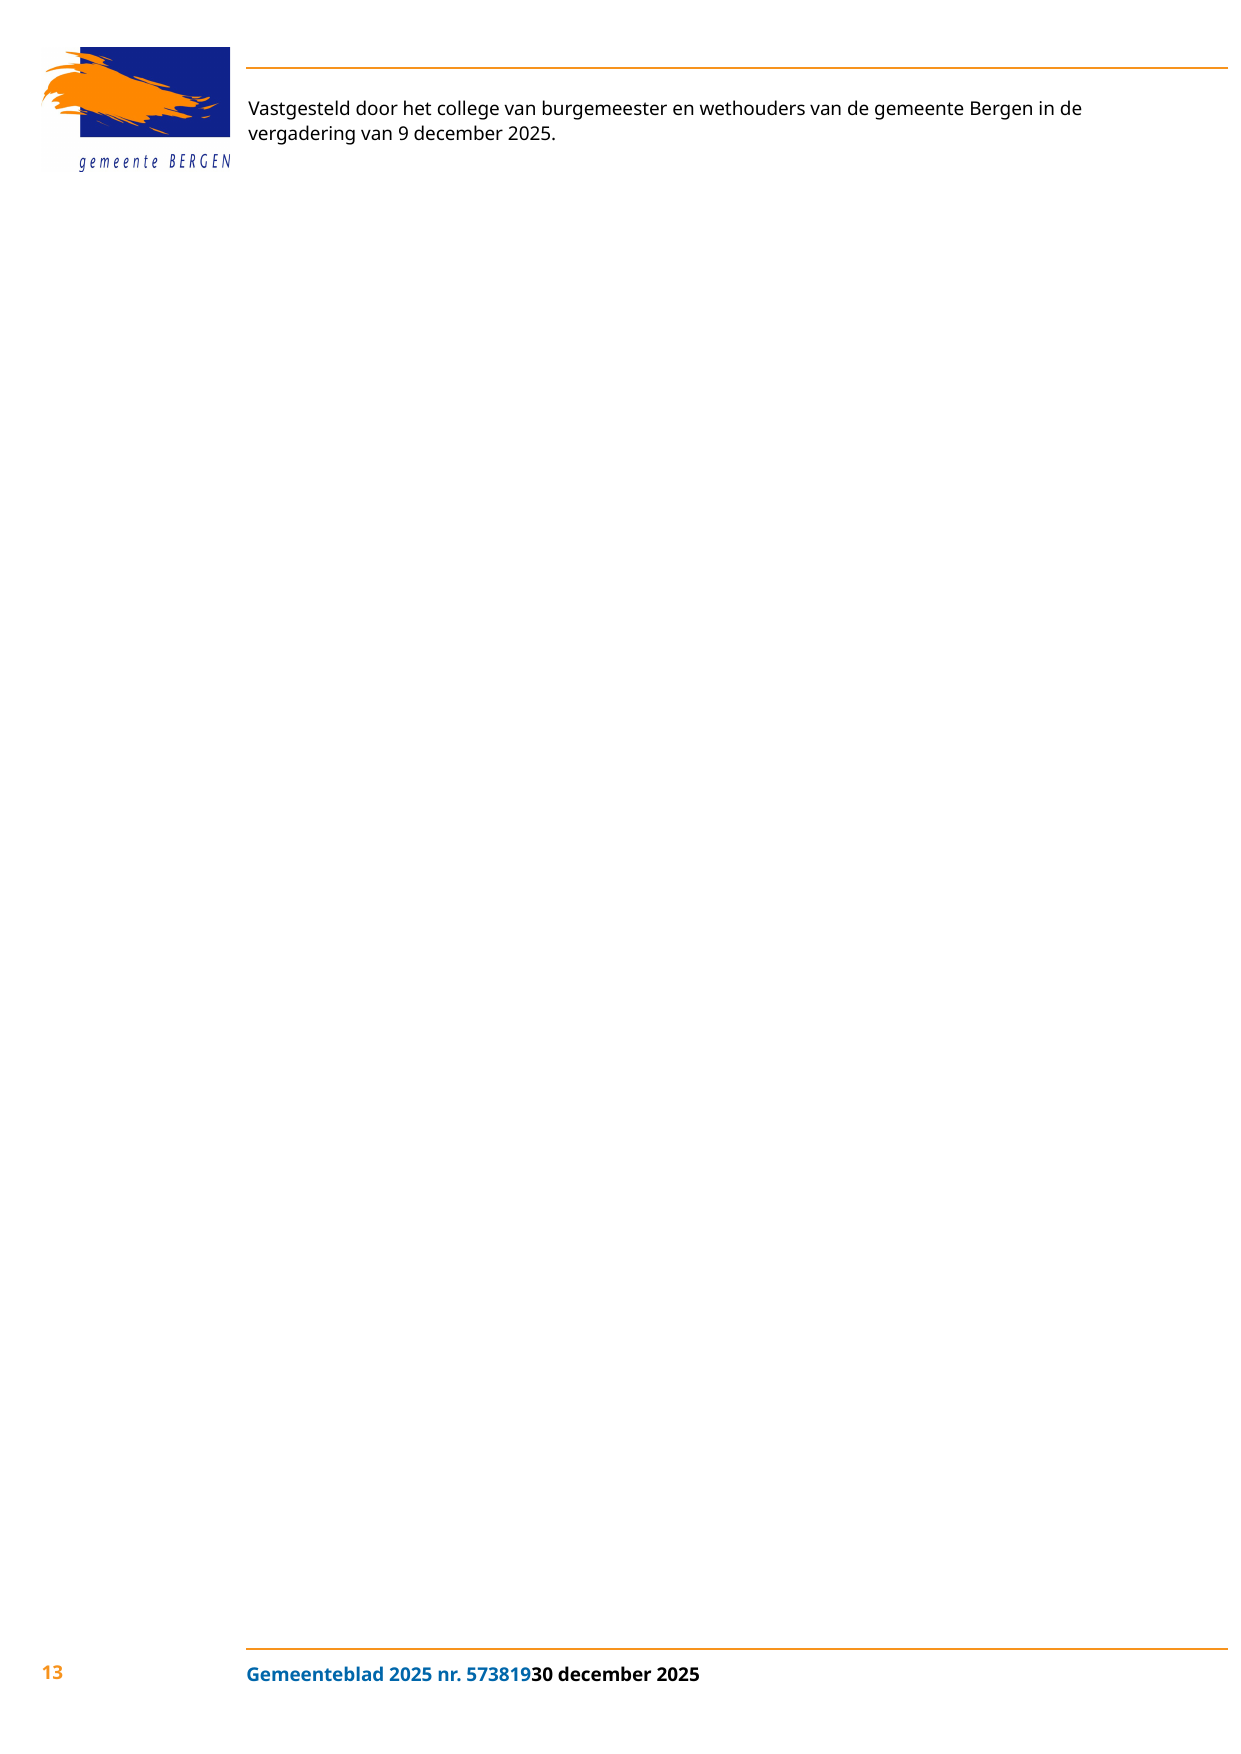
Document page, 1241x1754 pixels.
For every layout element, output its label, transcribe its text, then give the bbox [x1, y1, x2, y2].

picture [41, 47, 231, 172]
text Vastgesteld door het college van burgemeester en wethouders van de gemeente Bergen in de vergadering van 9 december 2025. [248, 95, 1152, 146]
